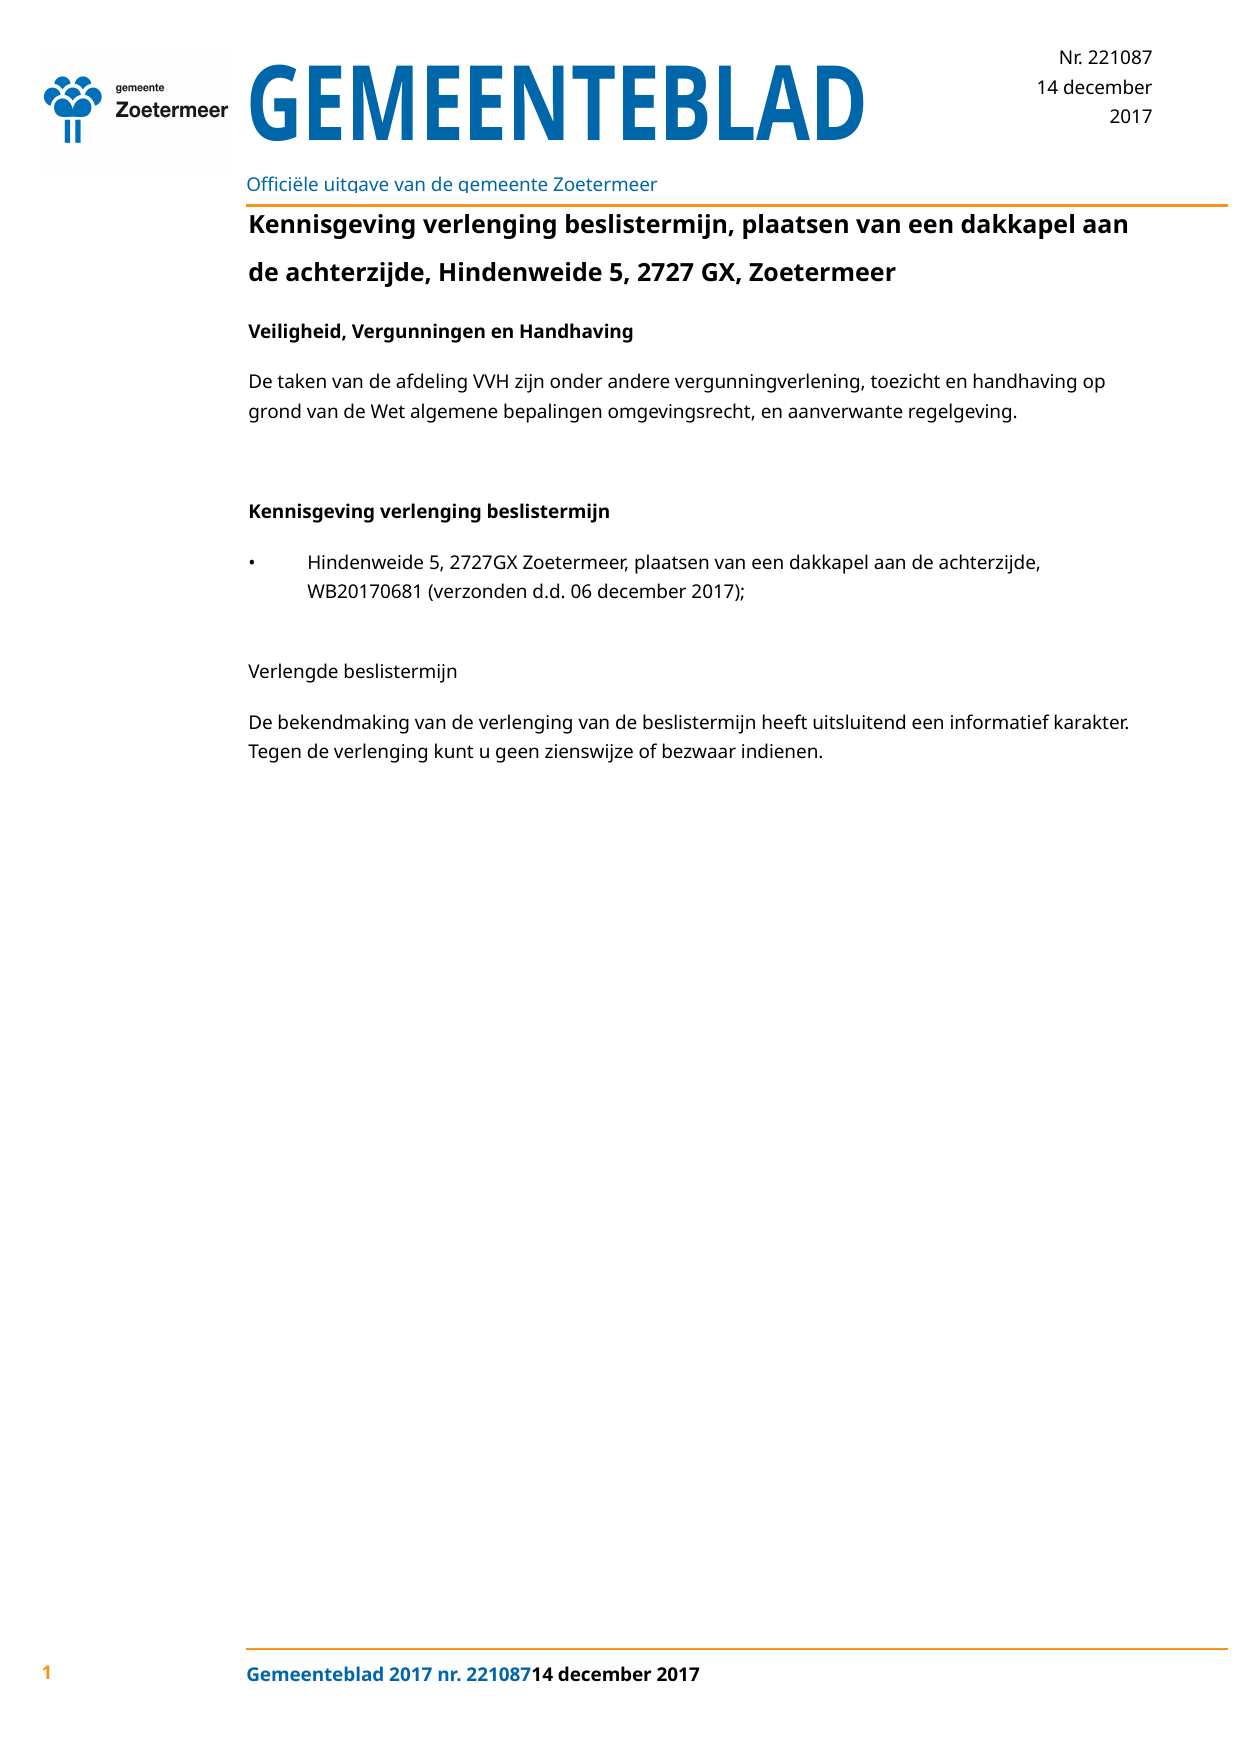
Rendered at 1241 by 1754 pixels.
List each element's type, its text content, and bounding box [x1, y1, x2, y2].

text Veiligheid, Vergunningen en Handhaving [248, 318, 1152, 344]
text Kennisgeving verlenging beslistermijn [248, 499, 1152, 524]
picture [41, 47, 231, 172]
text De taken van de afdeling VVH zijn onder andere vergunningverlening, toezicht en handhaving op grond van de Wet algemene bepalingen omgevingsrecht, en aanverwante regelgeving. [248, 368, 1152, 424]
list Hindenweide 5, 2727GX Zoetermeer, plaatsen van een dakkapel aan de achterzijde, WB20170681 (verzonden d.d. 06 december 2017); [248, 549, 1152, 604]
text Kennisgeving verlenging beslistermijn, plaatsen van een dakkapel aan de achterzijde, Hindenweide 5, 2727 GX, Zoetermeer [248, 207, 1152, 288]
text De bekendmaking van de verlenging van de beslistermijn heeft uitsluitend een informatief karakter. Tegen de verlenging kunt u geen zienswijze of bezwaar indienen. [248, 709, 1152, 764]
text Verlengde beslistermijn [248, 659, 1152, 684]
